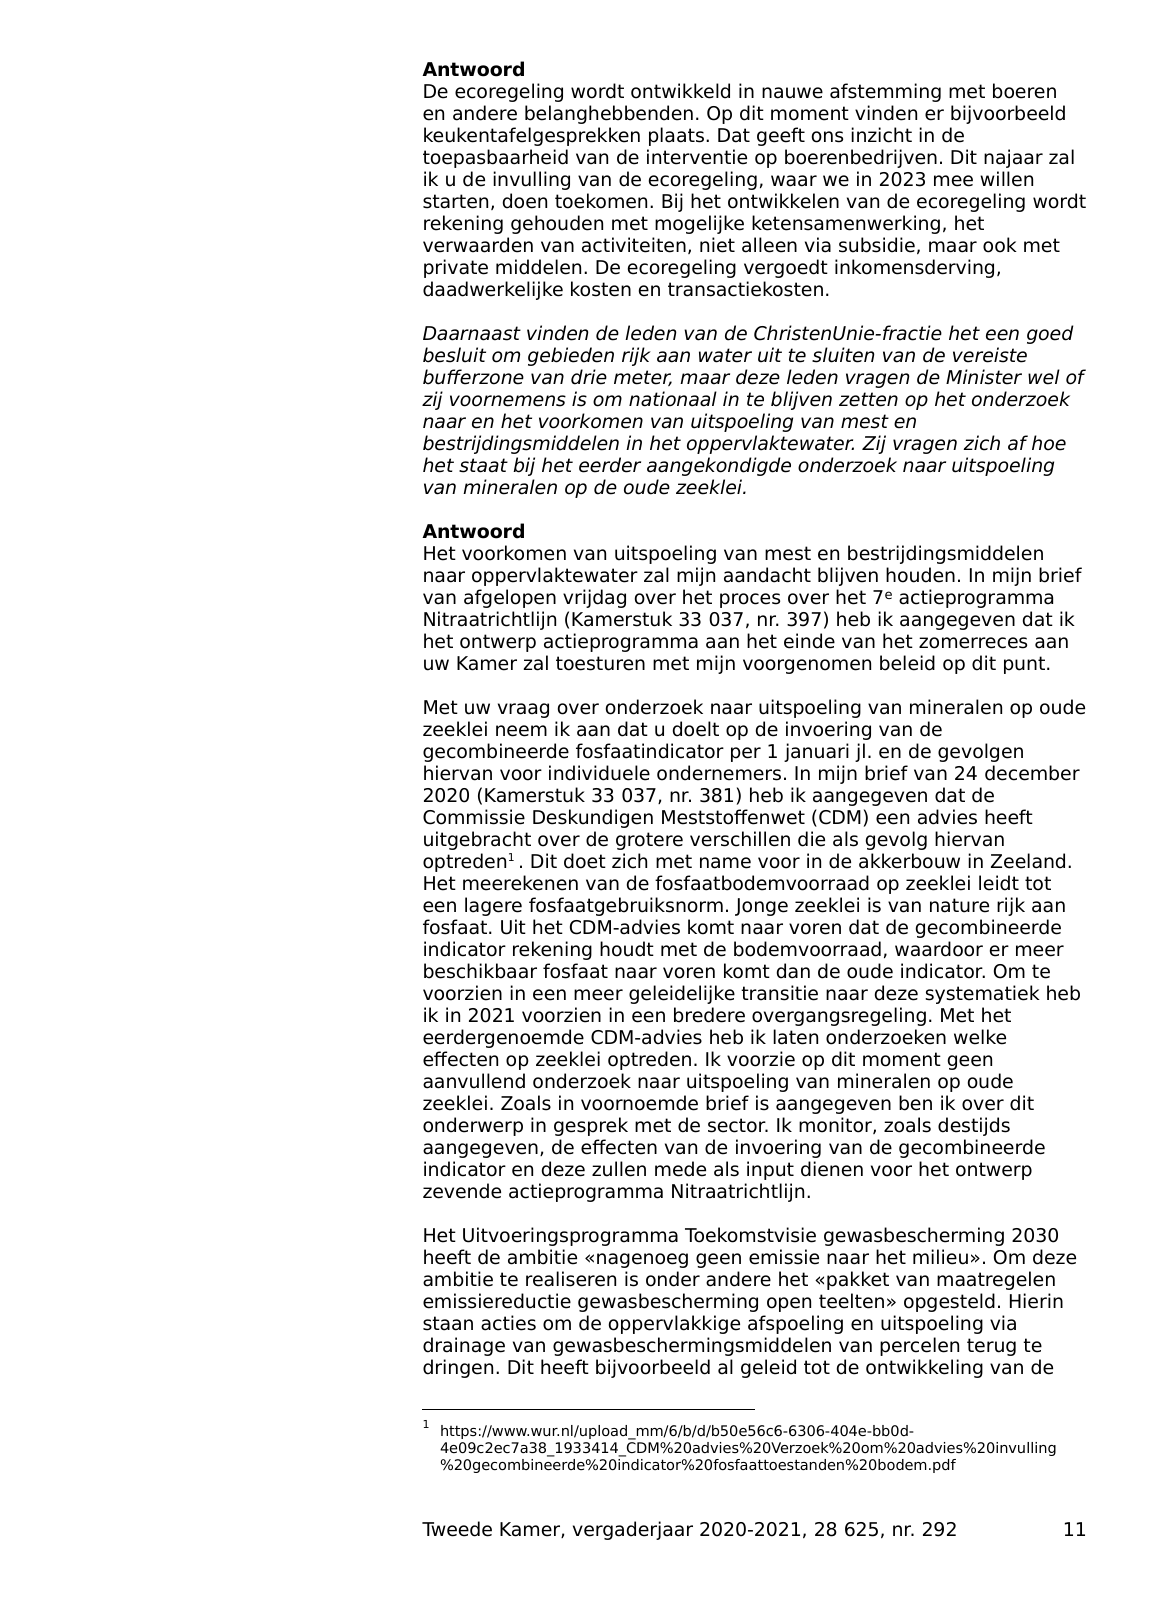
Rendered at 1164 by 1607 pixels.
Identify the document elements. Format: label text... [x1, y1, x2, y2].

text Het voorkomen van uitspoeling van mest en bestrijdingsmiddelen naar oppervlaktewater zal mijn aandacht blijven houden. In mijn brief van afgelopen vrijdag over het proces over het 7e actieprogramma Nitraatrichtlijn (Kamerstuk 33 037, nr. 397) heb ik aangegeven dat ik het ontwerp actieprogramma aan het einde van het zomerreces aan uw Kamer zal toesturen met mijn voorgenomen beleid op dit punt. [422, 543, 1087, 675]
text De ecoregeling wordt ontwikkeld in nauwe afstemming met boeren en andere belanghebbenden. Op dit moment vinden er bijvoorbeeld keukentafelgesprekken plaats. Dat geeft ons inzicht in de toepasbaarheid van de interventie op boerenbedrijven. Dit najaar zal ik u de invulling van de ecoregeling, waar we in 2023 mee willen starten, doen toekomen. Bij het ontwikkelen van de ecoregeling wordt rekening gehouden met mogelijke ketensamenwerking, het verwaarden van activiteiten, niet alleen via subsidie, maar ook met private middelen. De ecoregeling vergoedt inkomensderving, daadwerkelijke kosten en transactiekosten. [422, 81, 1087, 301]
text Antwoord [422, 521, 1087, 543]
text https://www.wur.nl/upload_mm/6/b/d/b50e56c6-6306-404e-bb0d-4e09c2ec7a38_1933414_CDM%20advies%20Verzoek%20om%20advies%20invulling%20gecombineerde%20indicator%20fosfaattoestanden%20bodem.pdf [422, 1418, 1087, 1474]
text Het Uitvoeringsprogramma Toekomstvisie gewasbescherming 2030 heeft de ambitie «nagenoeg geen emissie naar het milieu». Om deze ambitie te realiseren is onder andere het «pakket van maatregelen emissiereductie gewasbescherming open teelten» opgesteld. Hierin staan acties om de oppervlakkige afspoeling en uitspoeling via drainage van gewasbeschermingsmiddelen van percelen terug te dringen. Dit heeft bijvoorbeeld al geleid tot de ontwikkeling van de [422, 1225, 1087, 1379]
text Antwoord [422, 59, 1087, 81]
text Daarnaast vinden de leden van de ChristenUnie-fractie het een goed besluit om gebieden rijk aan water uit te sluiten van de vereiste bufferzone van drie meter, maar deze leden vragen de Minister wel of zij voornemens is om nationaal in te blijven zetten op het onderzoek naar en het voorkomen van uitspoeling van mest en bestrijdingsmiddelen in het oppervlaktewater. Zij vragen zich af hoe het staat bij het eerder aangekondigde onderzoek naar uitspoeling van mineralen op de oude zeeklei. [422, 323, 1087, 499]
text Met uw vraag over onderzoek naar uitspoeling van mineralen op oude zeeklei neem ik aan dat u doelt op de invoering van de gecombineerde fosfaatindicator per 1 januari jl. en de gevolgen hiervan voor individuele ondernemers. In mijn brief van 24 december 2020 (Kamerstuk 33 037, nr. 381) heb ik aangegeven dat de Commissie Deskundigen Meststoffenwet (CDM) een advies heeft uitgebracht over de grotere verschillen die als gevolg hiervan optreden. Dit doet zich met name voor in de akkerbouw in Zeeland. Het meerekenen van de fosfaatbodemvoorraad op zeeklei leidt tot een lagere fosfaatgebruiksnorm. Jonge zeeklei is van nature rijk aan fosfaat. Uit het CDM-advies komt naar voren dat de gecombineerde indicator rekening houdt met de bodemvoorraad, waardoor er meer beschikbaar fosfaat naar voren komt dan de oude indicator. Om te voorzien in een meer geleidelijke transitie naar deze systematiek heb ik in 2021 voorzien in een bredere overgangsregeling. Met het eerdergenoemde CDM-advies heb ik laten onderzoeken welke effecten op zeeklei optreden. Ik voorzie op dit moment geen aanvullend onderzoek naar uitspoeling van mineralen op oude zeeklei. Zoals in voornoemde brief is aangegeven ben ik over dit onderwerp in gesprek met de sector. Ik monitor, zoals destijds aangegeven, de effecten van de invoering van de gecombineerde indicator en deze zullen mede als input dienen voor het ontwerp zevende actieprogramma Nitraatrichtlijn. [422, 697, 1087, 1203]
